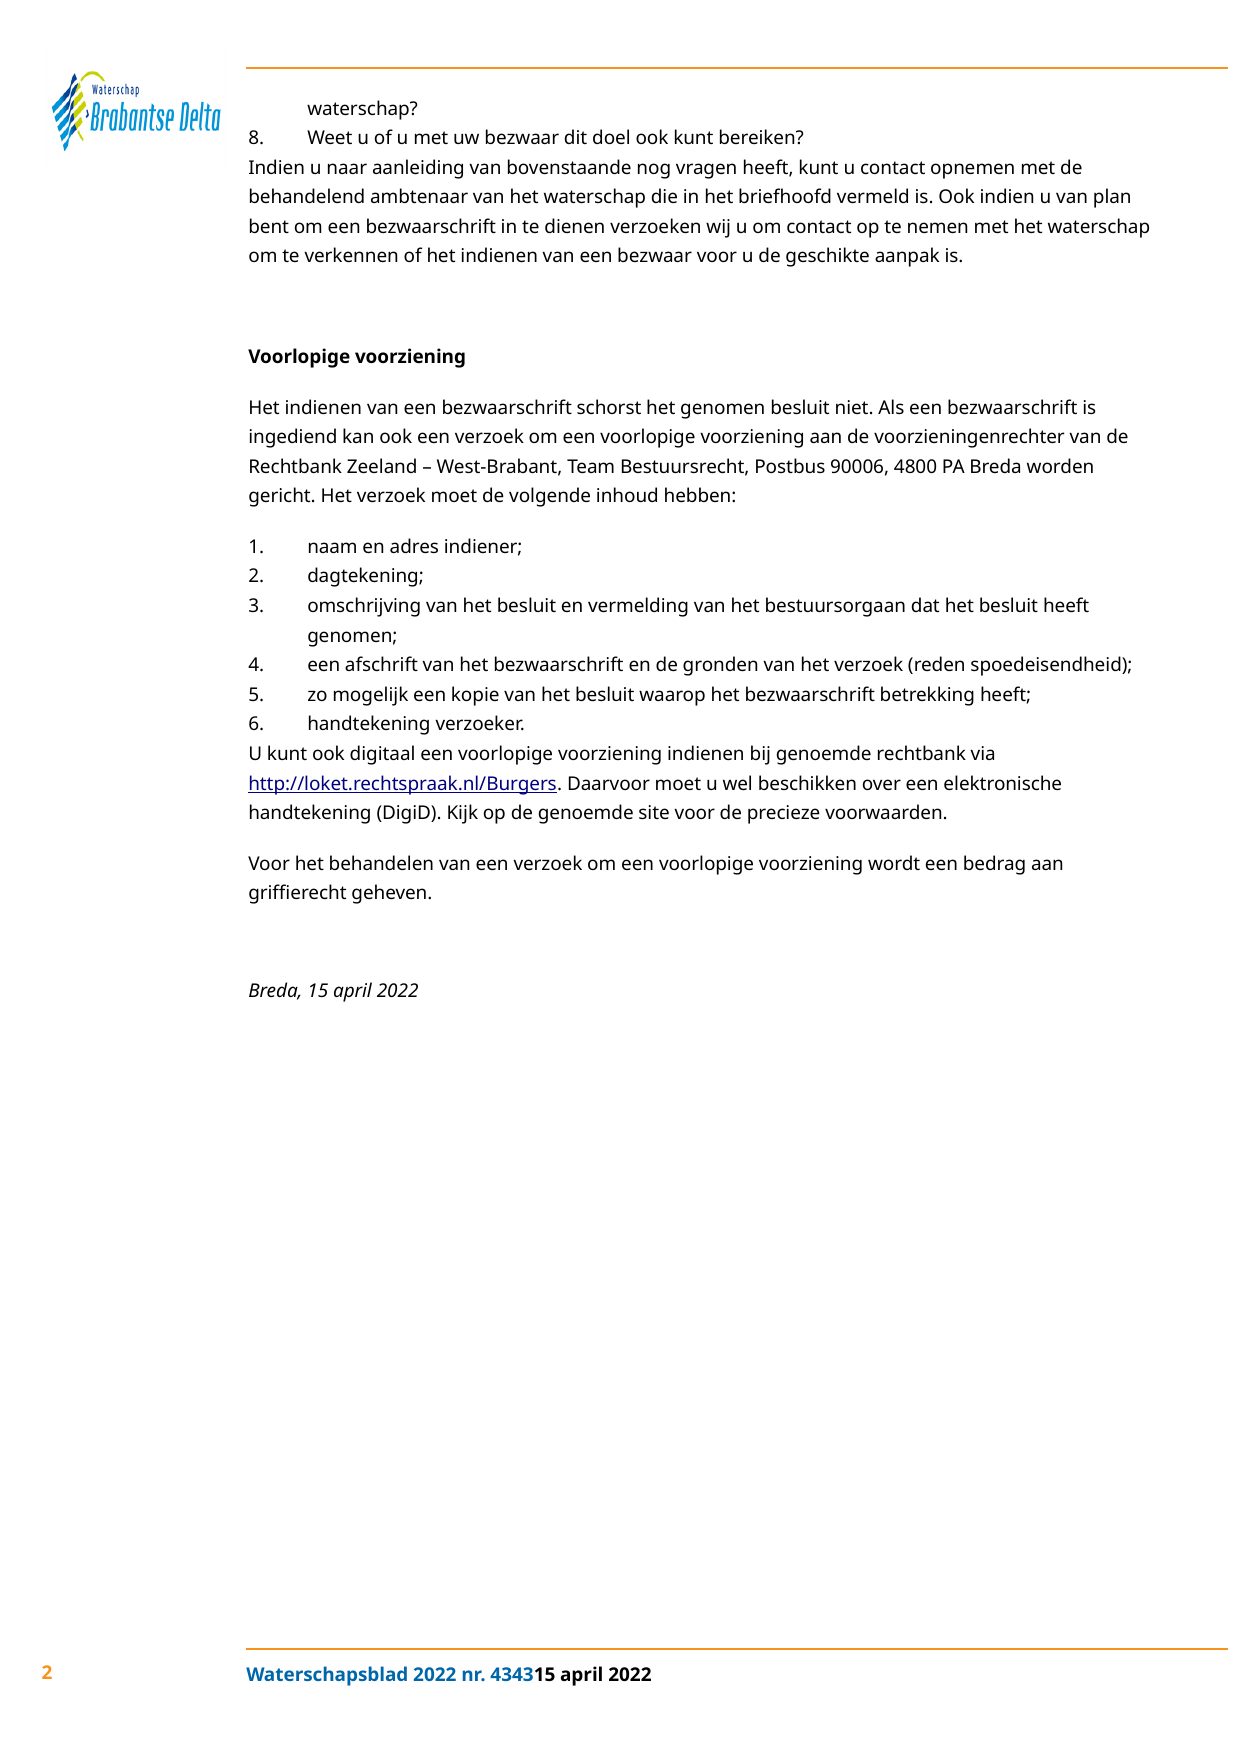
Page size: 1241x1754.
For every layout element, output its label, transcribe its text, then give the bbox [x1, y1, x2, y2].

list een afschrift van het bezwaarschrift en de gronden van het verzoek (reden spoedeisendheid); [248, 651, 1152, 677]
list dagtekening; [248, 563, 1152, 588]
text Voorlopige voorziening [248, 343, 1152, 369]
list zo mogelijk een kopie van het besluit waarop het bezwaarschrift betrekking heeft; [248, 681, 1152, 707]
list handtekening verzoeker. [248, 711, 1152, 736]
text Indien u naar aanleiding van bovenstaande nog vragen heeft, kunt u contact opnemen met de behandelend ambtenaar van het waterschap die in het briefhoofd vermeld is. Ook indien u van plan bent om een bezwaarschrift in te dienen verzoeken wij u om contact op te nemen met het waterschap om te verkennen of het indienen van een bezwaar voor u de geschikte aanpak is. [248, 154, 1152, 268]
picture [41, 47, 231, 172]
list naam en adres indiener; [248, 533, 1152, 559]
text Voor het behandelen van een verzoek om een voorlopige voorziening wordt een bedrag aan griffierecht geheven. [248, 850, 1152, 905]
text Breda, 15 april 2022 [248, 978, 1152, 1003]
list Weet u of u met uw bezwaar dit doel ook kunt bereiken? [248, 124, 1152, 150]
text Het indienen van een bezwaarschrift schorst het genomen besluit niet. Als een bezwaarschrift is ingediend kan ook een verzoek om een voorlopige voorziening aan de voorzieningenrechter van de Rechtbank Zeeland – West-Brabant, Team Bestuursrecht, Postbus 90006, 4800 PA Breda worden gericht. Het verzoek moet de volgende inhoud hebben: [248, 394, 1152, 508]
list omschrijving van het besluit en vermelding van het bestuursorgaan dat het besluit heeft genomen; [248, 592, 1152, 648]
list waterschap? [248, 95, 1152, 121]
text U kunt ook digitaal een voorlopige voorziening indienen bij genoemde rechtbank via http://loket.rechtspraak.nl/Burgers. Daarvoor moet u wel beschikken over een elektronische handtekening (DigiD). Kijk op de genoemde site voor de precieze voorwaarden. [248, 740, 1152, 825]
